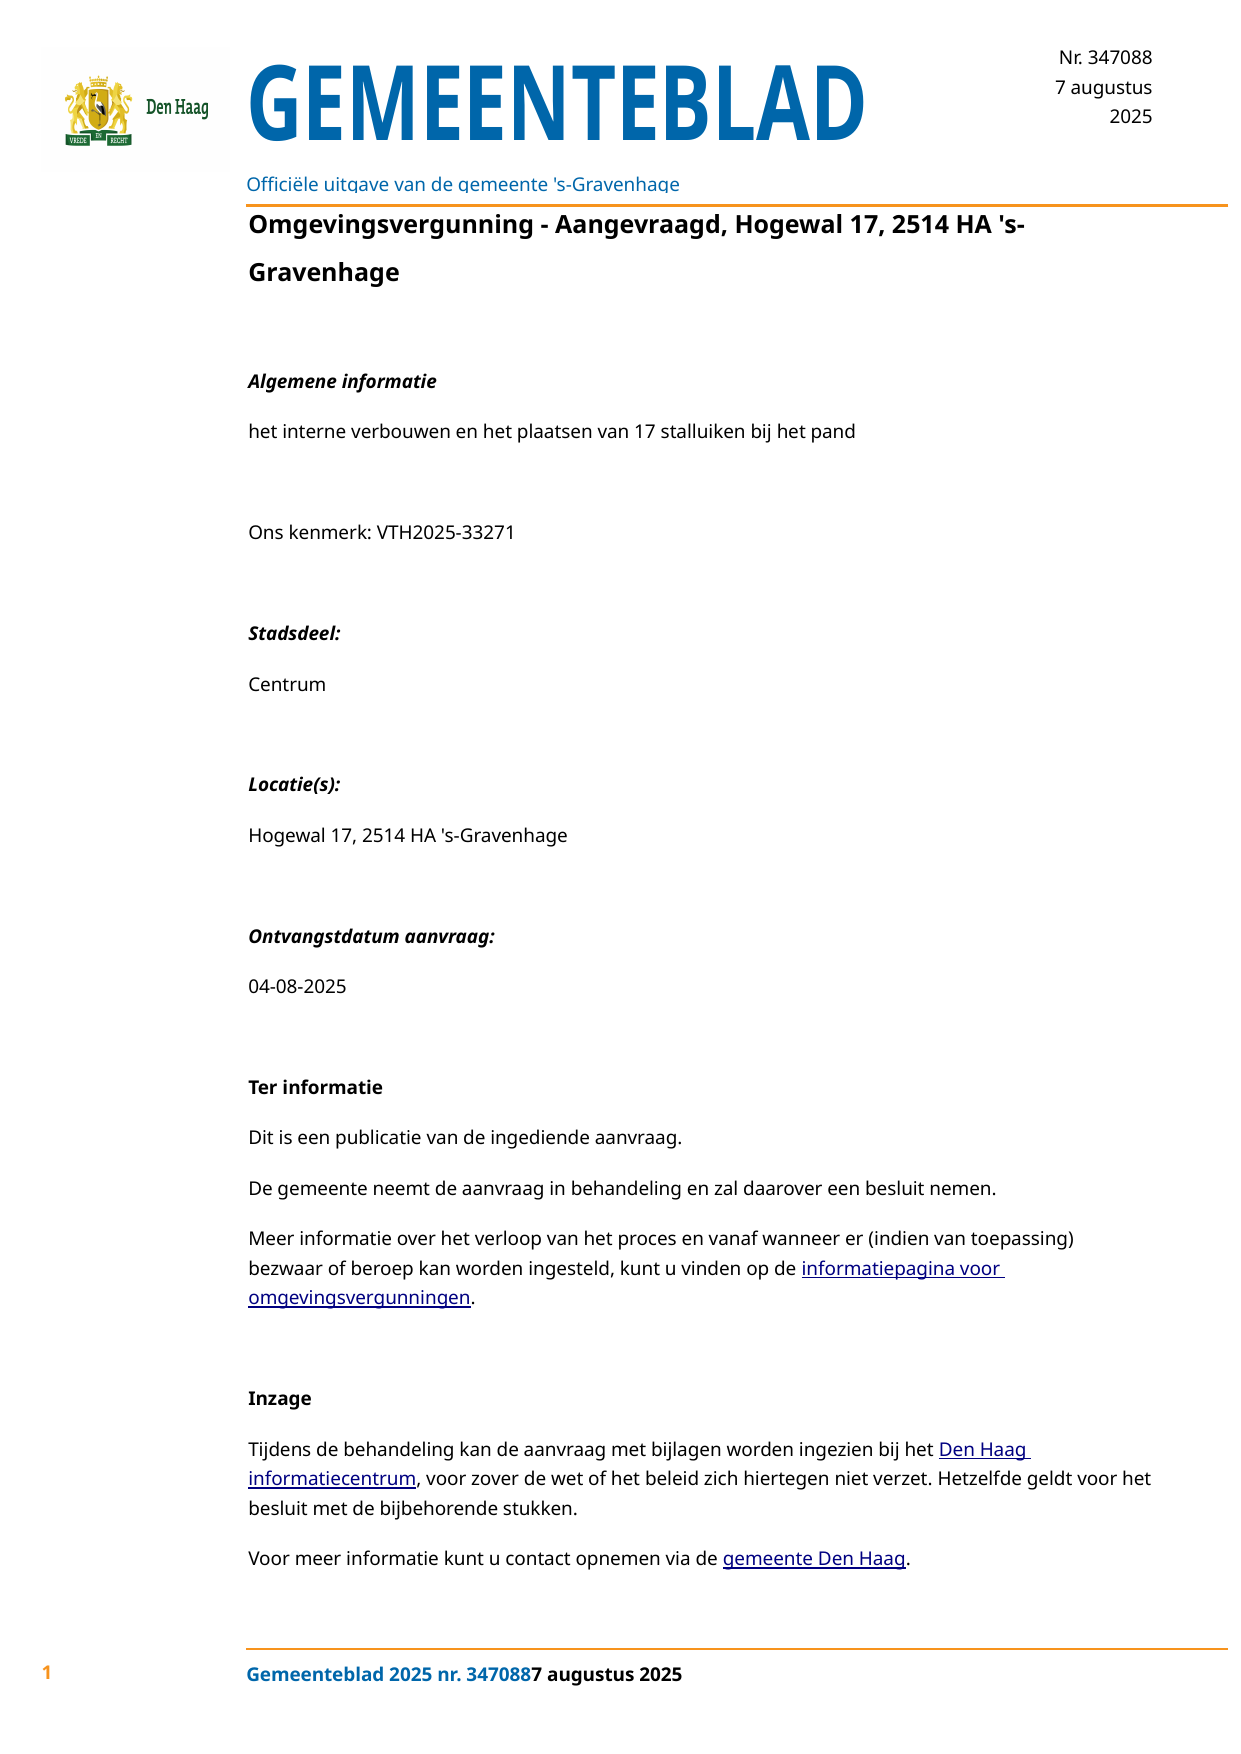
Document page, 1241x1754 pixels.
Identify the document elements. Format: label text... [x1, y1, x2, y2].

text Ontvangstdatum aanvraag: [248, 923, 1152, 949]
text Inzage [248, 1385, 1152, 1411]
text Stadsdeel: [248, 620, 1152, 646]
text het interne verbouwen en het plaatsen van 17 stalluiken bij het pand [248, 419, 1152, 444]
text 04-08-2025 [248, 973, 1152, 999]
text Dit is een publicatie van de ingediende aanvraag. [248, 1124, 1152, 1150]
text Ons kenmerk: VTH2025-33271 [248, 519, 1152, 545]
text Hogewal 17, 2514 HA 's-Gravenhage [248, 822, 1152, 848]
text Locatie(s): [248, 772, 1152, 797]
picture [41, 47, 231, 172]
text Tijdens de behandeling kan de aanvraag met bijlagen worden ingezien bij het Den Haag informatiecentrum, voor zover de wet of het beleid zich hiertegen niet verzet. Hetzelfde geldt voor het besluit met de bijbehorende stukken. [248, 1436, 1152, 1521]
text Voor meer informatie kunt u contact opnemen via de gemeente Den Haag. [248, 1545, 1152, 1571]
text Ter informatie [248, 1074, 1152, 1100]
text Meer informatie over het verloop van het proces en vanaf wanneer er (indien van toepassing) bezwaar of beroep kan worden ingesteld, kunt u vinden op de informatiepagina voor omgevingsvergunningen. [248, 1225, 1152, 1310]
text De gemeente neemt de aanvraag in behandeling en zal daarover een besluit nemen. [248, 1175, 1152, 1201]
text Centrum [248, 671, 1152, 697]
text Algemene informatie [248, 368, 1152, 394]
text Omgevingsvergunning - Aangevraagd, Hogewal 17, 2514 HA 's-Gravenhage [248, 207, 1152, 288]
